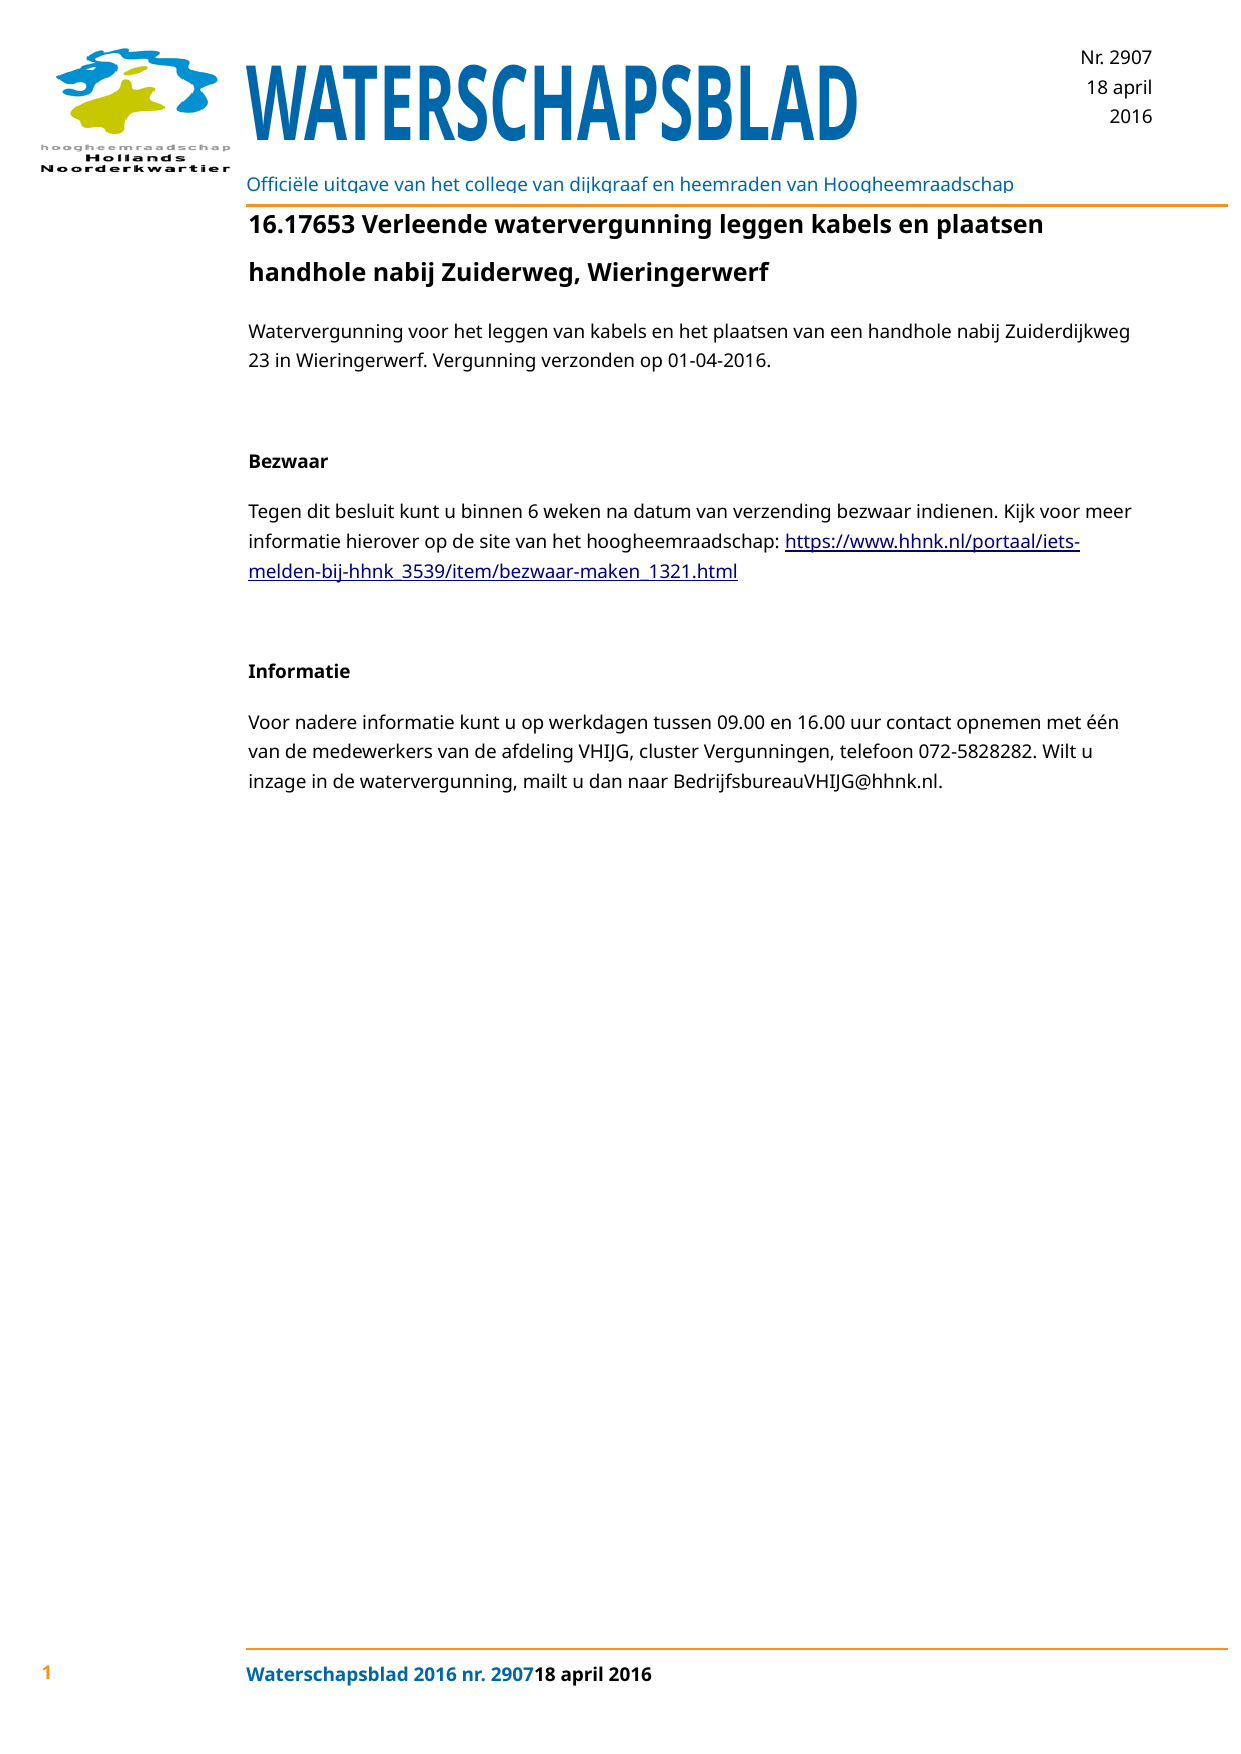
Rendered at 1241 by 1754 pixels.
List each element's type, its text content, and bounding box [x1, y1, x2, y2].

text Informatie [248, 659, 1152, 684]
text 16.17653 Verleende watervergunning leggen kabels en plaatsen handhole nabij Zuiderweg, Wieringerwerf [248, 207, 1152, 288]
text Voor nadere informatie kunt u op werkdagen tussen 09.00 en 16.00 uur contact opnemen met één van de medewerkers van de afdeling VHIJG, cluster Vergunningen, telefoon 072-5828282. Wilt u inzage in de watervergunning, mailt u dan naar BedrijfsbureauVHIJG@hhnk.nl. [248, 709, 1152, 794]
text Bezwaar [248, 448, 1152, 474]
text Tegen dit besluit kunt u binnen 6 weken na datum van verzending bezwaar indienen. Kijk voor meer informatie hierover op de site van het hoogheemraadschap: https://www.hhnk.nl/portaal/iets-melden-bij-hhnk_3539/item/bezwaar-maken_1321.html [248, 499, 1152, 584]
picture [41, 47, 231, 172]
text Watervergunning voor het leggen van kabels en het plaatsen van een handhole nabij Zuiderdijkweg 23 in Wieringerwerf. Vergunning verzonden op 01-04-2016. [248, 318, 1152, 373]
